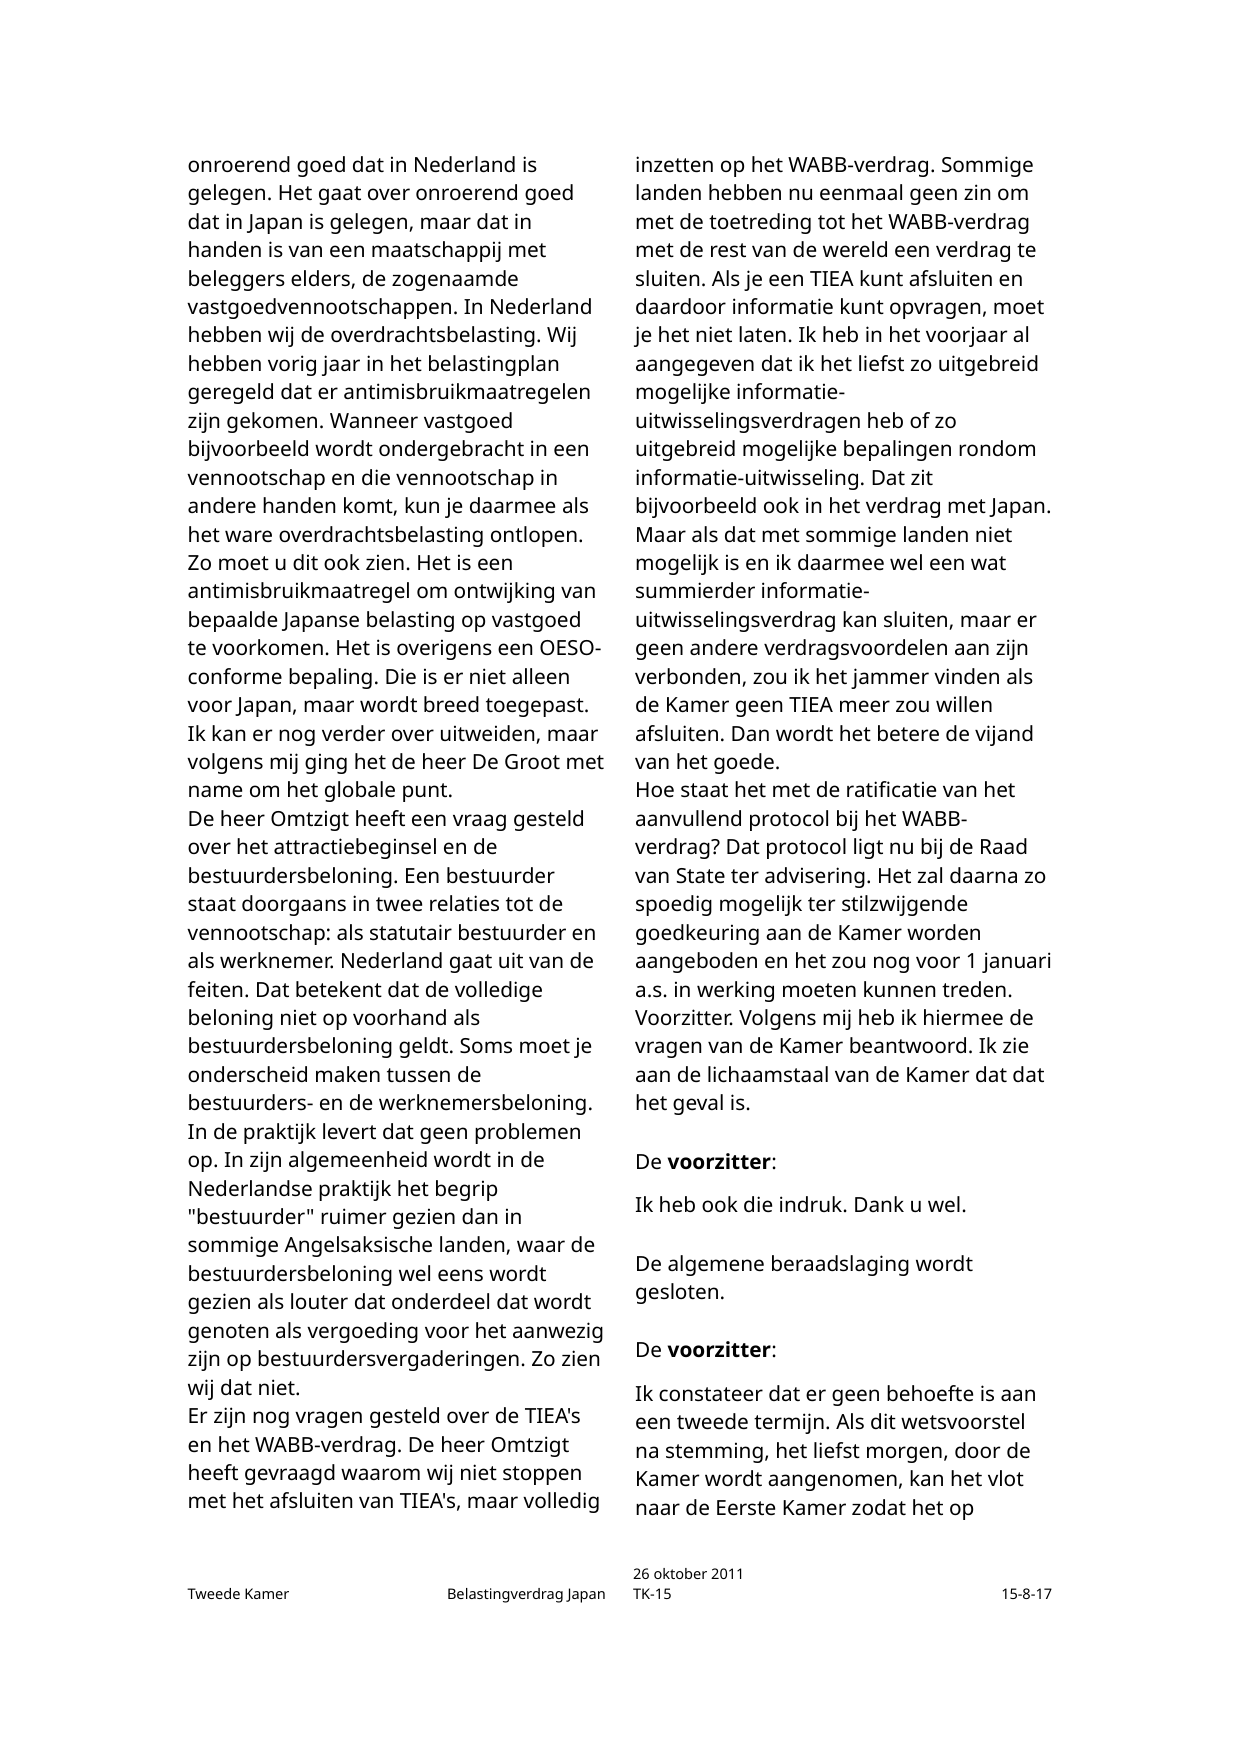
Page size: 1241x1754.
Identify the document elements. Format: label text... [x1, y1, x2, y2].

text Voorzitter. Volgens mij heb ik hiermee de vragen van de Kamer beantwoord. Ik zie aan de lichaamstaal van de Kamer dat dat het geval is. [635, 1003, 1053, 1117]
text De heer Omtzigt heeft een vraag gesteld over het attractiebeginsel en de bestuurdersbeloning. Een bestuurder staat doorgaans in twee relaties tot de vennootschap: als statutair bestuurder en als werknemer. Nederland gaat uit van de feiten. Dat betekent dat de volledige beloning niet op voorhand als bestuurdersbeloning geldt. Soms moet je onderscheid maken tussen de bestuurders- en de werknemersbeloning. In de praktijk levert dat geen problemen op. In zijn algemeenheid wordt in de Nederlandse praktijk het begrip "bestuurder" ruimer gezien dan in sommige Angelsaksische landen, waar de bestuurdersbeloning wel eens wordt gezien als louter dat onderdeel dat wordt genoten als vergoeding voor het aanwezig zijn op bestuurdersvergaderingen. Zo zien wij dat niet. [187, 804, 605, 1401]
text onroerend goed dat in Nederland is gelegen. Het gaat over onroerend goed dat in Japan is gelegen, maar dat in handen is van een maatschappij met beleggers elders, de zogenaamde vastgoedvennootschappen. In Nederland hebben wij de overdrachtsbelasting. Wij hebben vorig jaar in het belastingplan geregeld dat er antimisbruikmaatregelen zijn gekomen. Wanneer vastgoed bijvoorbeeld wordt ondergebracht in een vennootschap en die vennootschap in andere handen komt, kun je daarmee als het ware overdrachtsbelasting ontlopen. Zo moet u dit ook zien. Het is een antimisbruikmaatregel om ontwijking van bepaalde Japanse belasting op vastgoed te voorkomen. Het is overigens een OESO-conforme bepaling. Die is er niet alleen voor Japan, maar wordt breed toegepast. Ik kan er nog verder over uitweiden, maar volgens mij ging het de heer De Groot met name om het globale punt. [187, 150, 605, 804]
text De algemene beraadslaging wordt gesloten. [635, 1249, 1053, 1306]
text Er zijn nog vragen gesteld over de TIEA's en het WABB-verdrag. De heer Omtzigt heeft gevraagd waarom wij niet stoppen met het afsluiten van TIEA's, maar volledig [187, 1401, 605, 1515]
text De voorzitter: [635, 1336, 1053, 1364]
text Ik constateer dat er geen behoefte is aan een tweede termijn. Als dit wetsvoorstel na stemming, het liefst morgen, door de Kamer wordt aangenomen, kan het vlot naar de Eerste Kamer zodat het op [635, 1379, 1053, 1521]
text inzetten op het WABB-verdrag. Sommige landen hebben nu eenmaal geen zin om met de toetreding tot het WABB-verdrag met de rest van de wereld een verdrag te sluiten. Als je een TIEA kunt afsluiten en daardoor informatie kunt opvragen, moet je het niet laten. Ik heb in het voorjaar al aangegeven dat ik het liefst zo uitgebreid mogelijke informatie-uitwisselingsverdragen heb of zo uitgebreid mogelijke bepalingen rondom informatie-uitwisseling. Dat zit bijvoorbeeld ook in het verdrag met Japan. Maar als dat met sommige landen niet mogelijk is en ik daarmee wel een wat summierder informatie-uitwisselingsverdrag kan sluiten, maar er geen andere verdragsvoordelen aan zijn verbonden, zou ik het jammer vinden als de Kamer geen TIEA meer zou willen afsluiten. Dan wordt het betere de vijand van het goede. [635, 150, 1053, 776]
text Hoe staat het met de ratificatie van het aanvullend protocol bij het WABB-verdrag? Dat protocol ligt nu bij de Raad van State ter advisering. Het zal daarna zo spoedig mogelijk ter stilzwijgende goedkeuring aan de Kamer worden aangeboden en het zou nog voor 1 januari a.s. in werking moeten kunnen treden. [635, 776, 1053, 1003]
text Ik heb ook die indruk. Dank u wel. [635, 1190, 1053, 1219]
text De voorzitter: [635, 1147, 1053, 1175]
